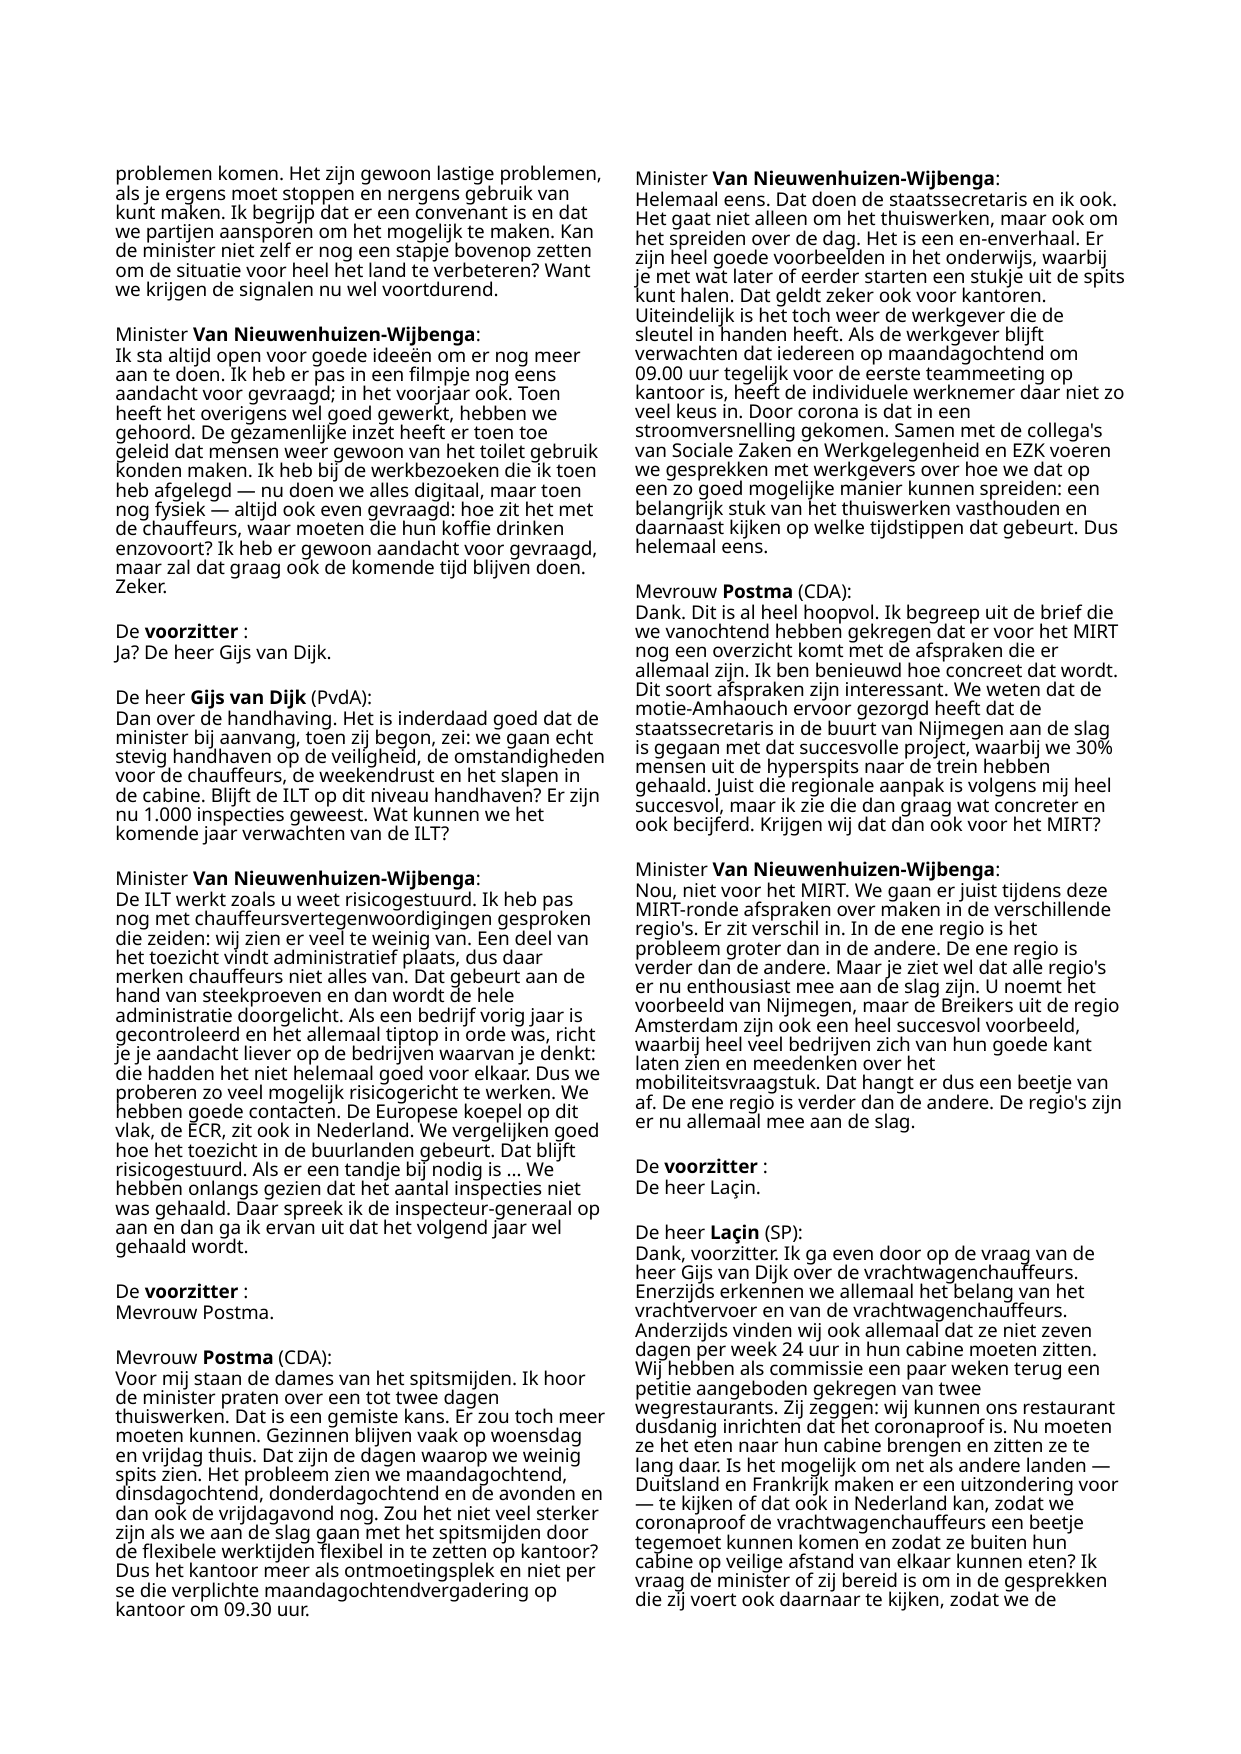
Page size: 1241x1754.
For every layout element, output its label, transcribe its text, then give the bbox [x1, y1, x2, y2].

text Mevrouw Postma. [115, 1304, 605, 1323]
text De ILT werkt zoals u weet risicogestuurd. Ik heb pas nog met chauffeursvertegenwoordigingen gesproken die zeiden: wij zien er veel te weinig van. Een deel van het toezicht vindt administratief plaats, dus daar merken chauffeurs niet alles van. Dat gebeurt aan de hand van steekproeven en dan wordt de hele administratie doorgelicht. Als een bedrijf vorig jaar is gecontroleerd en het allemaal tiptop in orde was, richt je je aandacht liever op de bedrijven waarvan je denkt: die hadden het niet helemaal goed voor elkaar. Dus we proberen zo veel mogelijk risicogericht te werken. We hebben goede contacten. De Europese koepel op dit vlak, de ECR, zit ook in Nederland. We vergelijken goed hoe het toezicht in de buurlanden gebeurt. Dat blijft risicogestuurd. Als er een tandje bij nodig is … We hebben onlangs gezien dat het aantal inspecties niet was gehaald. Daar spreek ik de inspecteur-generaal op aan en dan ga ik ervan uit dat het volgend jaar wel gehaald wordt. [115, 891, 605, 1257]
text Dank. Dit is al heel hoopvol. Ik begreep uit de brief die we vanochtend hebben gekregen dat er voor het MIRT nog een overzicht komt met de afspraken die er allemaal zijn. Ik ben benieuwd hoe concreet dat wordt. Dit soort afspraken zijn interessant. We weten dat de motie-Amhaouch ervoor gezorgd heeft dat de staatssecretaris in de buurt van Nijmegen aan de slag is gegaan met dat succesvolle project, waarbij we 30% mensen uit de hyperspits naar de trein hebben gehaald. Juist die regionale aanpak is volgens mij heel succesvol, maar ik zie die dan graag wat concreter en ook becijferd. Krijgen wij dat dan ook voor het MIRT? [635, 604, 1125, 835]
text Minister Van Nieuwenhuizen-Wijbenga: [635, 165, 1125, 191]
text problemen komen. Het zijn gewoon lastige problemen, als je ergens moet stoppen en nergens gebruik van kunt maken. Ik begrijp dat er een convenant is en dat we partijen aansporen om het mogelijk te maken. Kan de minister niet zelf er nog een stapje bovenop zetten om de situatie voor heel het land te verbeteren? Want we krijgen de signalen nu wel voortdurend. [115, 165, 605, 300]
text Minister Van Nieuwenhuizen-Wijbenga: [635, 856, 1125, 882]
text Ik sta altijd open voor goede ideeën om er nog meer aan te doen. Ik heb er pas in een filmpje nog eens aandacht voor gevraagd; in het voorjaar ook. Toen heeft het overigens wel goed gewerkt, hebben we gehoord. De gezamenlijke inzet heeft er toen toe geleid dat mensen weer gewoon van het toilet gebruik konden maken. Ik heb bij de werkbezoeken die ik toen heb afgelegd — nu doen we alles digitaal, maar toen nog fysiek — altijd ook even gevraagd: hoe zit het met de chauffeurs, waar moeten die hun koffie drinken enzovoort? Ik heb er gewoon aandacht voor gevraagd, maar zal dat graag ook de komende tijd blijven doen. Zeker. [115, 347, 605, 597]
text Nou, niet voor het MIRT. We gaan er juist tijdens deze MIRT-ronde afspraken over maken in de verschillende regio's. Er zit verschil in. In de ene regio is het probleem groter dan in de andere. De ene regio is verder dan de andere. Maar je ziet wel dat alle regio's er nu enthousiast mee aan de slag zijn. U noemt het voorbeeld van Nijmegen, maar de Breikers uit de regio Amsterdam zijn ook een heel succesvol voorbeeld, waarbij heel veel bedrijven zich van hun goede kant laten zien en meedenken over het mobiliteitsvraagstuk. Dat hangt er dus een beetje van af. De ene regio is verder dan de andere. De regio's zijn er nu allemaal mee aan de slag. [635, 882, 1125, 1132]
text Minister Van Nieuwenhuizen-Wijbenga: [115, 321, 605, 347]
text Ja? De heer Gijs van Dijk. [115, 644, 605, 663]
text De heer Gijs van Dijk (PvdA): [115, 684, 605, 710]
text Minister Van Nieuwenhuizen-Wijbenga: [115, 865, 605, 891]
text Mevrouw Postma (CDA): [115, 1344, 605, 1370]
text Mevrouw Postma (CDA): [635, 578, 1125, 604]
text Dan over de handhaving. Het is inderdaad goed dat de minister bij aanvang, toen zij begon, zei: we gaan echt stevig handhaven op de veiligheid, de omstandigheden voor de chauffeurs, de weekendrust en het slapen in de cabine. Blijft de ILT op dit niveau handhaven? Er zijn nu 1.000 inspecties geweest. Wat kunnen we het komende jaar verwachten van de ILT? [115, 710, 605, 844]
text De voorzitter : [635, 1153, 1125, 1179]
text Voor mij staan de dames van het spitsmijden. Ik hoor de minister praten over een tot twee dagen thuiswerken. Dat is een gemiste kans. Er zou toch meer moeten kunnen. Gezinnen blijven vaak op woensdag en vrijdag thuis. Dat zijn de dagen waarop we weinig spits zien. Het probleem zien we maandagochtend, dinsdagochtend, donderdagochtend en de avonden en dan ook de vrijdagavond nog. Zou het niet veel sterker zijn als we aan de slag gaan met het spitsmijden door de flexibele werktijden flexibel in te zetten op kantoor? Dus het kantoor meer als ontmoetingsplek en niet per se die verplichte maandagochtendvergadering op kantoor om 09.30 uur. [115, 1370, 605, 1620]
text De voorzitter : [115, 618, 605, 644]
text Dank, voorzitter. Ik ga even door op de vraag van de heer Gijs van Dijk over de vrachtwagenchauffeurs. Enerzijds erkennen we allemaal het belang van het vrachtvervoer en van de vrachtwagenchauffeurs. Anderzijds vinden wij ook allemaal dat ze niet zeven dagen per week 24 uur in hun cabine moeten zitten. Wij hebben als commissie een paar weken terug een petitie aangeboden gekregen van twee wegrestaurants. Zij zeggen: wij kunnen ons restaurant dusdanig inrichten dat het coronaproof is. Nu moeten ze het eten naar hun cabine brengen en zitten ze te lang daar. Is het mogelijk om net als andere landen — Duitsland en Frankrijk maken er een uitzondering voor — te kijken of dat ook in Nederland kan, zodat we coronaproof de vrachtwagenchauffeurs een beetje tegemoet kunnen komen en zodat ze buiten hun cabine op veilige afstand van elkaar kunnen eten? Ik vraag de minister of zij bereid is om in de gesprekken die zij voert ook daarnaar te kijken, zodat we de [635, 1244, 1125, 1611]
text De heer Laçin (SP): [635, 1219, 1125, 1244]
text De heer Laçin. [635, 1179, 1125, 1198]
text De voorzitter : [115, 1278, 605, 1304]
text Helemaal eens. Dat doen de staatssecretaris en ik ook. Het gaat niet alleen om het thuiswerken, maar ook om het spreiden over de dag. Het is een en-enverhaal. Er zijn heel goede voorbeelden in het onderwijs, waarbij je met wat later of eerder starten een stukje uit de spits kunt halen. Dat geldt zeker ook voor kantoren. Uiteindelijk is het toch weer de werkgever die de sleutel in handen heeft. Als de werkgever blijft verwachten dat iedereen op maandagochtend om 09.00 uur tegelijk voor de eerste teammeeting op kantoor is, heeft de individuele werknemer daar niet zo veel keus in. Door corona is dat in een stroomversnelling gekomen. Samen met de collega's van Sociale Zaken en Werkgelegenheid en EZK voeren we gesprekken met werkgevers over hoe we dat op een zo goed mogelijke manier kunnen spreiden: een belangrijk stuk van het thuiswerken vasthouden en daarnaast kijken op welke tijdstippen dat gebeurt. Dus helemaal eens. [635, 191, 1125, 557]
